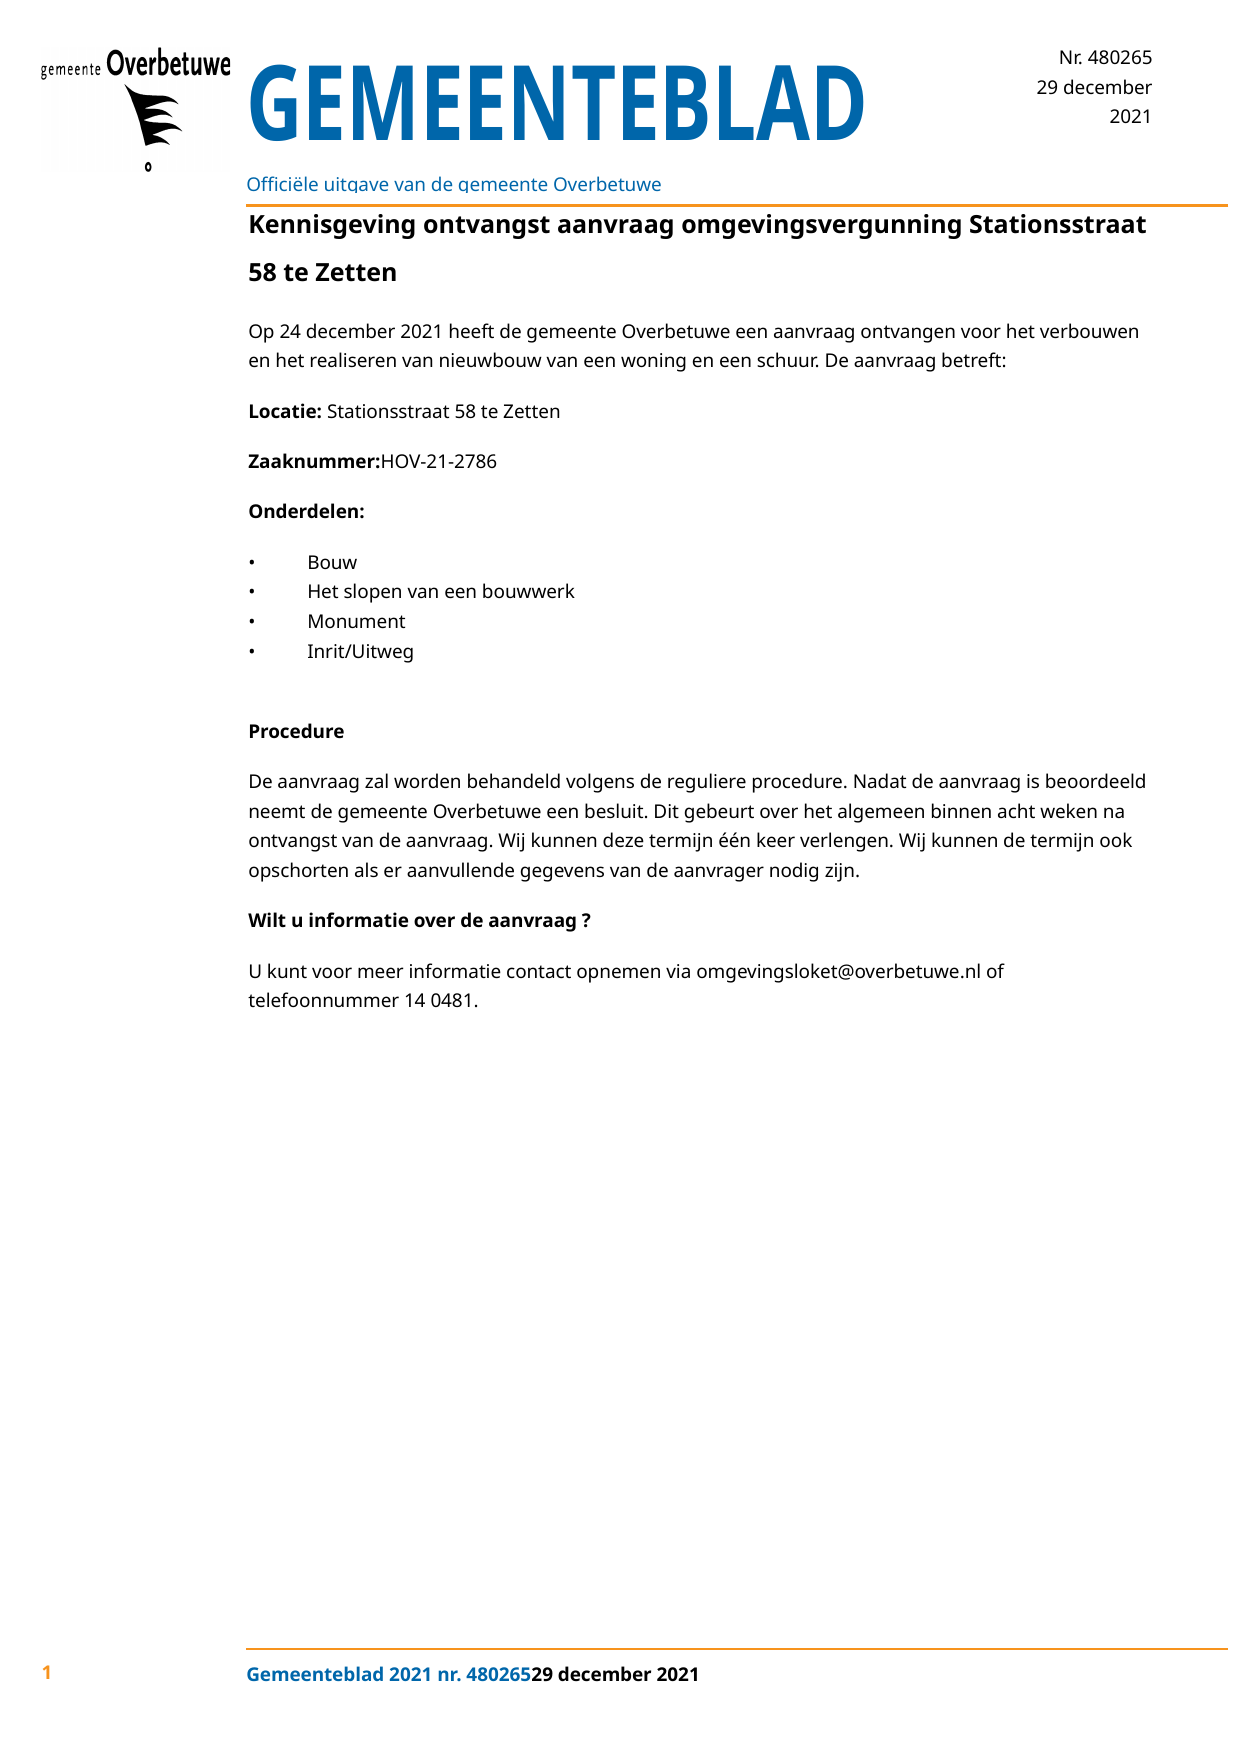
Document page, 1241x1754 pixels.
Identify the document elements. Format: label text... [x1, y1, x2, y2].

text Wilt u informatie over de aanvraag ? [248, 907, 1152, 933]
list Inrit/Uitweg [248, 638, 1152, 664]
text U kunt voor meer informatie contact opnemen via omgevingsloket@overbetuwe.nl of telefoonnummer 14 0481. [248, 958, 1152, 1013]
text Procedure [248, 718, 1152, 744]
list Monument [248, 608, 1152, 634]
text Locatie: Stationsstraat 58 te Zetten [248, 398, 1152, 424]
text Onderdelen: [248, 499, 1152, 524]
list Het slopen van een bouwwerk [248, 579, 1152, 604]
list Bouw [248, 549, 1152, 575]
text De aanvraag zal worden behandeld volgens de reguliere procedure. Nadat de aanvraag is beoordeeld neemt de gemeente Overbetuwe een besluit. Dit gebeurt over het algemeen binnen acht weken na ontvangst van de aanvraag. Wij kunnen deze termijn één keer verlengen. Wij kunnen de termijn ook opschorten als er aanvullende gegevens van de aanvrager nodig zijn. [248, 768, 1152, 883]
text Op 24 december 2021 heeft de gemeente Overbetuwe een aanvraag ontvangen voor het verbouwen en het realiseren van nieuwbouw van een woning en een schuur. De aanvraag betreft: [248, 318, 1152, 373]
text Zaaknummer:HOV-21-2786 [248, 448, 1152, 474]
picture [41, 47, 231, 172]
text Kennisgeving ontvangst aanvraag omgevingsvergunning Stationsstraat 58 te Zetten [248, 207, 1152, 288]
